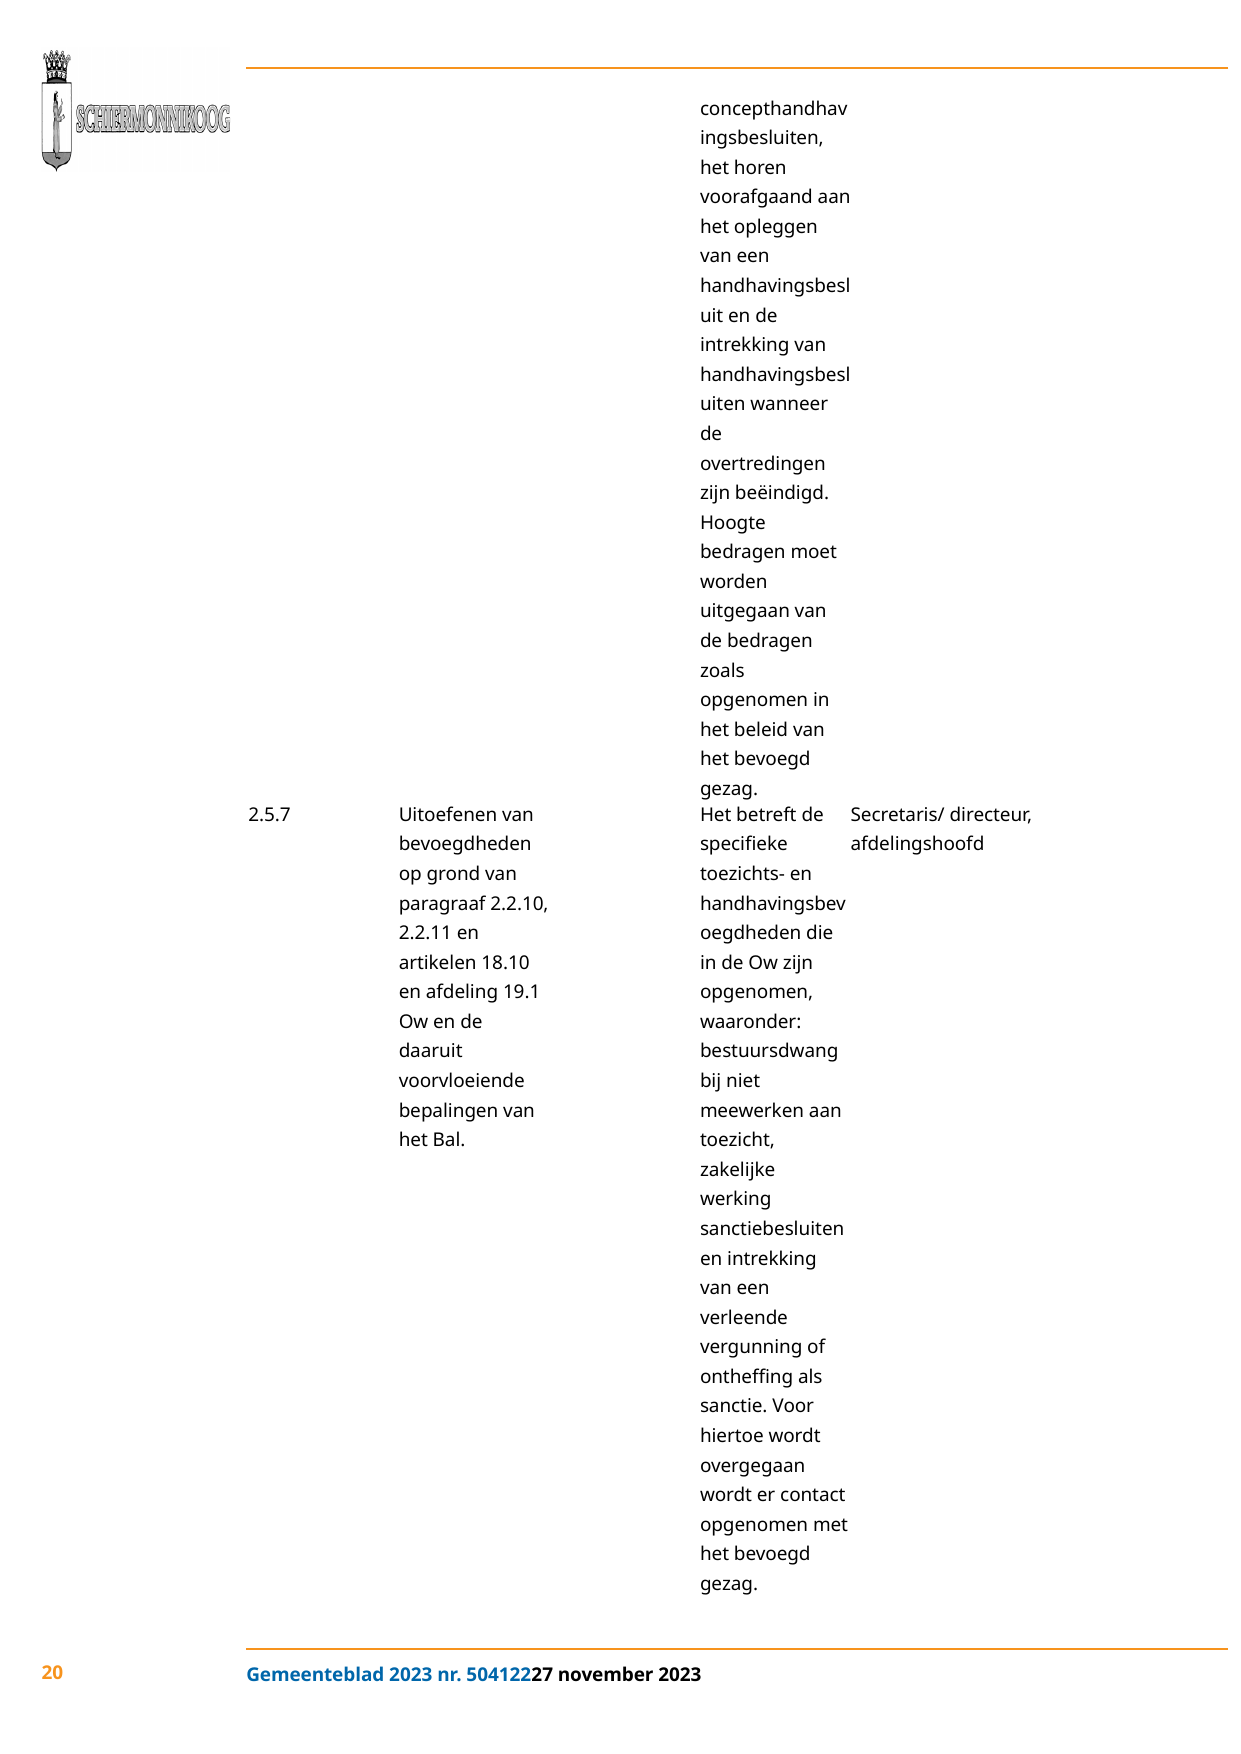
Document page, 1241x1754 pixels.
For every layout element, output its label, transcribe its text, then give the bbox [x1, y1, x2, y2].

table_cell Het betreft de specifieke toezichts- en handhavingsbevoegdheden die in de Ow zijn opgenomen, waaronder: bestuursdwang bij niet meewerken aan toezicht, zakelijke werking sanctiebesluiten en intrekking van een verleende vergunning of ontheffing als sanctie. Voor hiertoe wordt overgegaan wordt er contact opgenomen met het bevoegd gezag. [700, 801, 850, 1596]
table_cell [850, 95, 1152, 801]
table_cell concepthandhavingsbesluiten, het horen voorafgaand aan het opleggen van een handhavingsbesluit en de intrekking van handhavingsbesluiten wanneer de overtredingen zijn beëindigd. Hoogte bedragen moet worden uitgegaan van de bedragen zoals opgenomen in het beleid van het bevoegd gezag. [700, 95, 850, 801]
table_cell [549, 95, 700, 801]
table_cell [248, 95, 398, 801]
picture [41, 47, 231, 172]
table_cell Secretaris/ directeur, afdelingshoofd [850, 801, 1152, 1596]
table_cell [549, 801, 700, 1596]
table_cell [399, 95, 549, 801]
table_cell 2.5.7 [248, 801, 398, 1596]
table_cell Uitoefenen van bevoegdheden op grond van paragraaf 2.2.10, 2.2.11 en artikelen 18.10 en afdeling 19.1 Ow en de daaruit voorvloeiende bepalingen van het Bal. [399, 801, 549, 1596]
